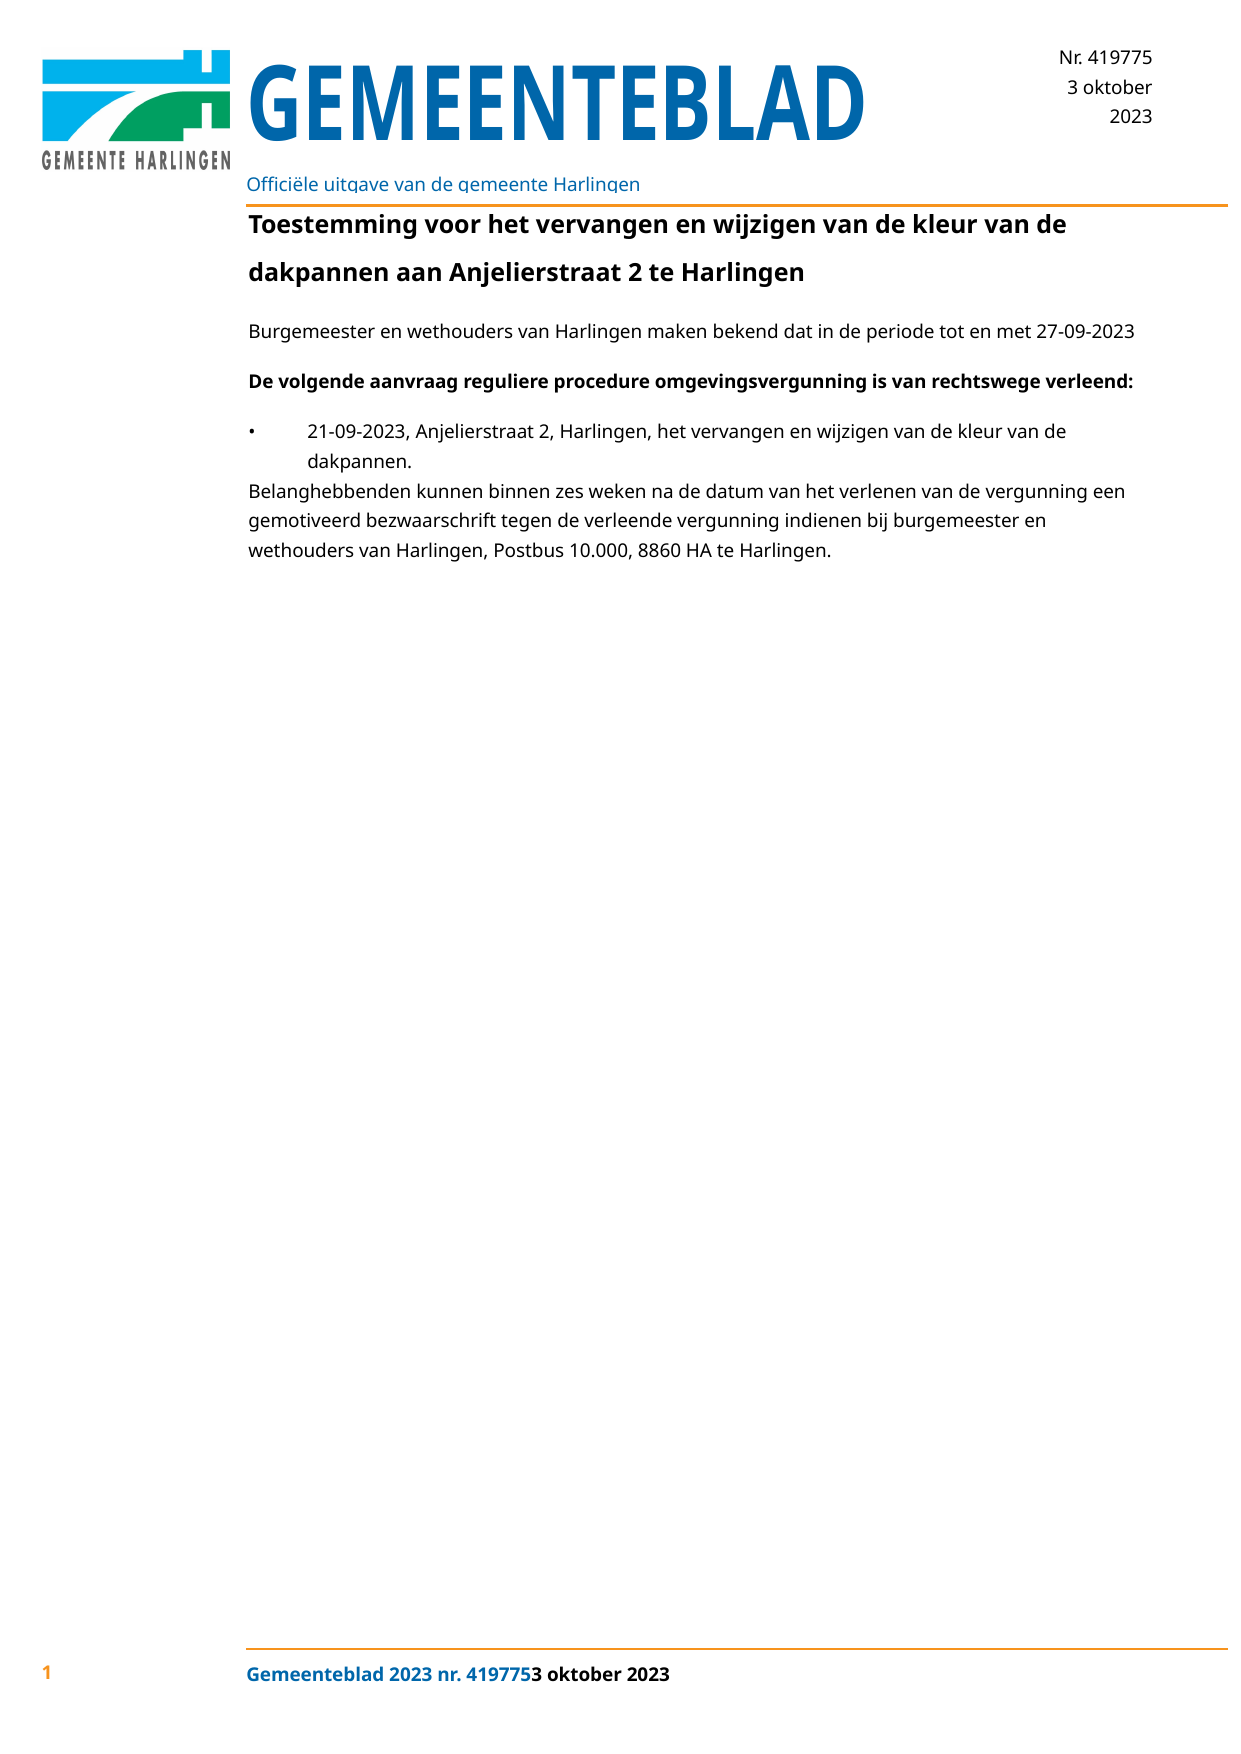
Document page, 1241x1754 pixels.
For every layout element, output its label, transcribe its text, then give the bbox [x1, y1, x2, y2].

picture [41, 47, 231, 172]
text Belanghebbenden kunnen binnen zes weken na de datum van het verlenen van de vergunning een gemotiveerd bezwaarschrift tegen de verleende vergunning indienen bij burgemeester en wethouders van Harlingen, Postbus 10.000, 8860 HA te Harlingen. [248, 478, 1152, 563]
text De volgende aanvraag reguliere procedure omgevingsvergunning is van rechtswege verleend: [248, 368, 1152, 394]
text Burgemeester en wethouders van Harlingen maken bekend dat in de periode tot en met 27-09-2023 [248, 318, 1152, 344]
list 21-09-2023, Anjelierstraat 2, Harlingen, het vervangen en wijzigen van de kleur van de dakpannen. [248, 419, 1152, 474]
text Toestemming voor het vervangen en wijzigen van de kleur van de dakpannen aan Anjelierstraat 2 te Harlingen [248, 207, 1152, 288]
